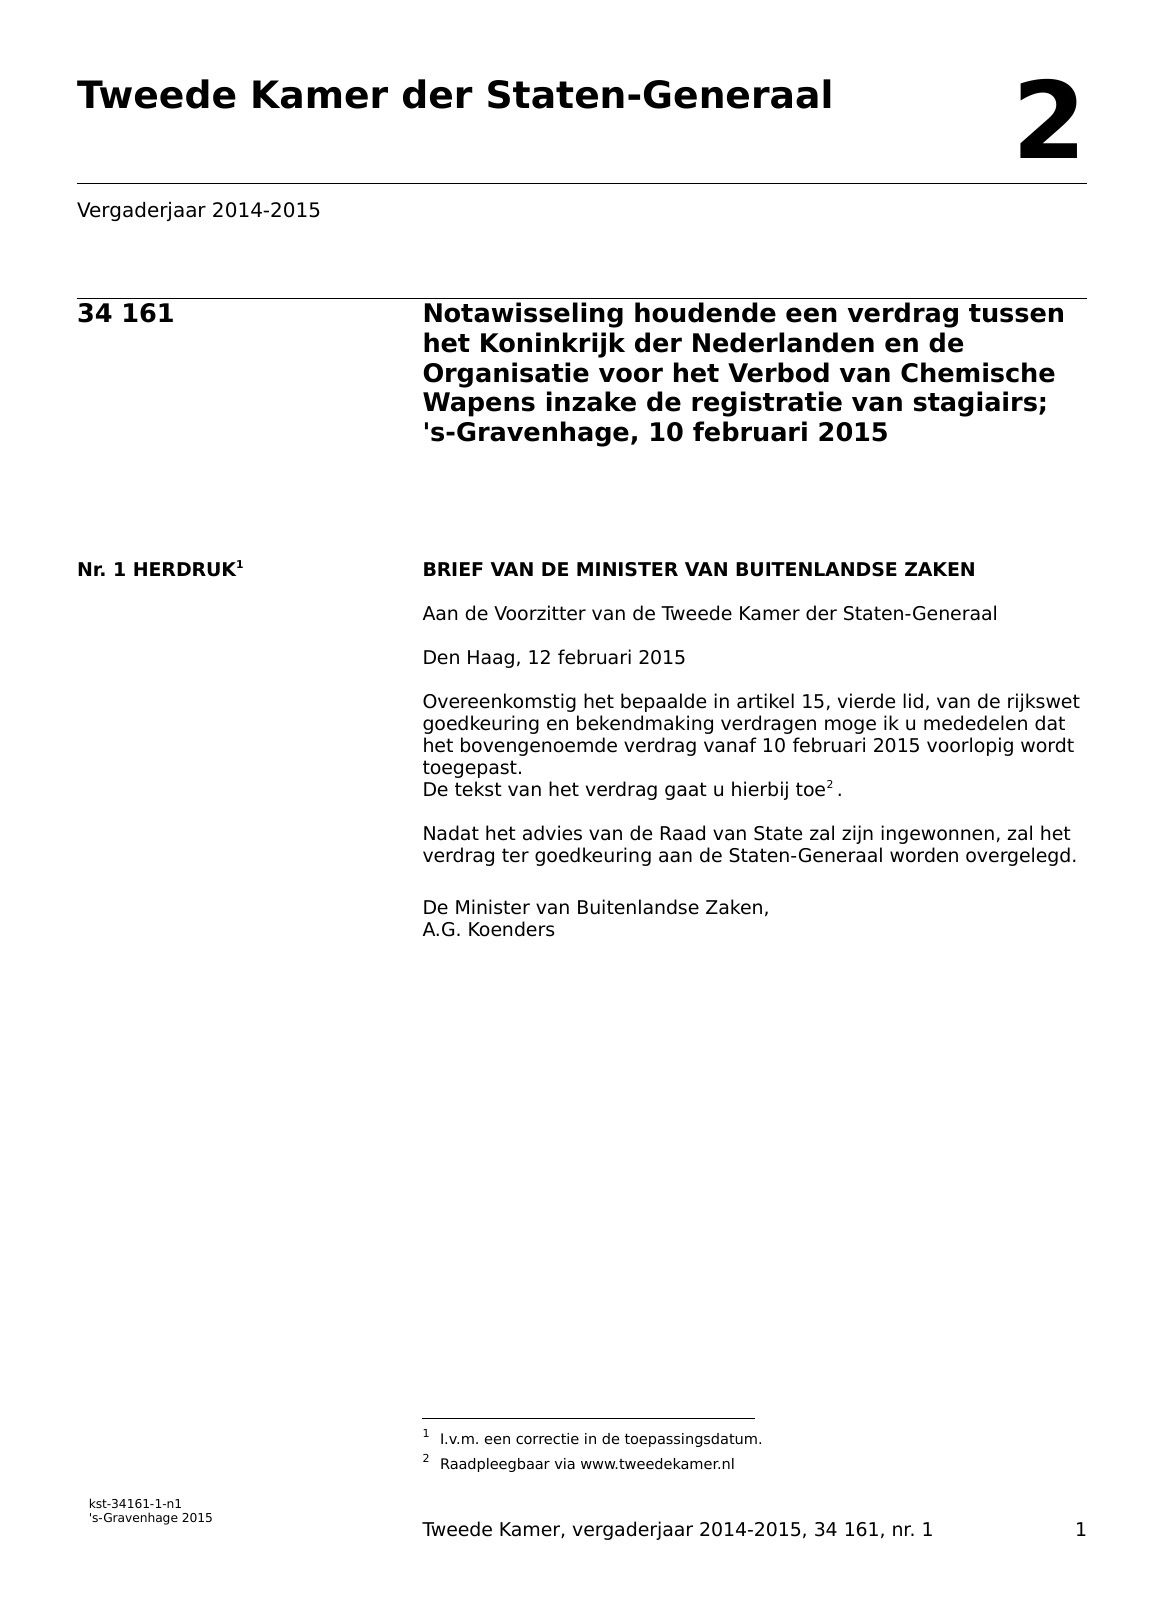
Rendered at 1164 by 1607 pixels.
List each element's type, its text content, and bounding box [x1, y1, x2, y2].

text 's-Gravenhage 2015 [88, 1511, 323, 1525]
text kst-34161-1-n1 [88, 1497, 323, 1511]
text Raadpleegbaar via www.tweedekamer.nl [422, 1452, 1087, 1474]
text Den Haag, 12 februari 2015 [422, 647, 1087, 669]
text Aan de Voorzitter van de Tweede Kamer der Staten-Generaal [422, 603, 1087, 624]
text Overeenkomstig het bepaalde in artikel 15, vierde lid, van de rijkswet goedkeuring en bekendmaking verdragen moge ik u mededelen dat het bovengenoemde verdrag vanaf 10 februari 2015 voorlopig wordt toegepast. [422, 691, 1087, 779]
text De Minister van Buitenlandse Zaken, A.G. Koenders [422, 897, 1087, 941]
table_cell Vergaderjaar 2014-2015 [77, 184, 1087, 298]
text Nadat het advies van de Raad van State zal zijn ingewonnen, zal het verdrag ter goedkeuring aan de Staten-Generaal worden overgelegd. [422, 823, 1087, 867]
text De tekst van het verdrag gaat u hierbij toe. [422, 779, 1087, 801]
subtitle Nr. 1 HERDRUK BRIEF VAN DE MINISTER VAN BUITENLANDSE ZAKEN [77, 558, 1087, 580]
text I.v.m. een correctie in de toepassingsdatum. [422, 1427, 1087, 1449]
table_header 2 [886, 59, 1087, 183]
table_header Tweede Kamer der Staten-Generaal [77, 59, 886, 183]
subtitle 34 161 Notawisseling houdende een verdrag tussen het Koninkrijk der Nederlanden en de Organisatie voor het Verbod van Chemische Wapens inzake de registratie van stagiairs; 's-Gravenhage, 10 februari 2015 [77, 299, 1087, 447]
